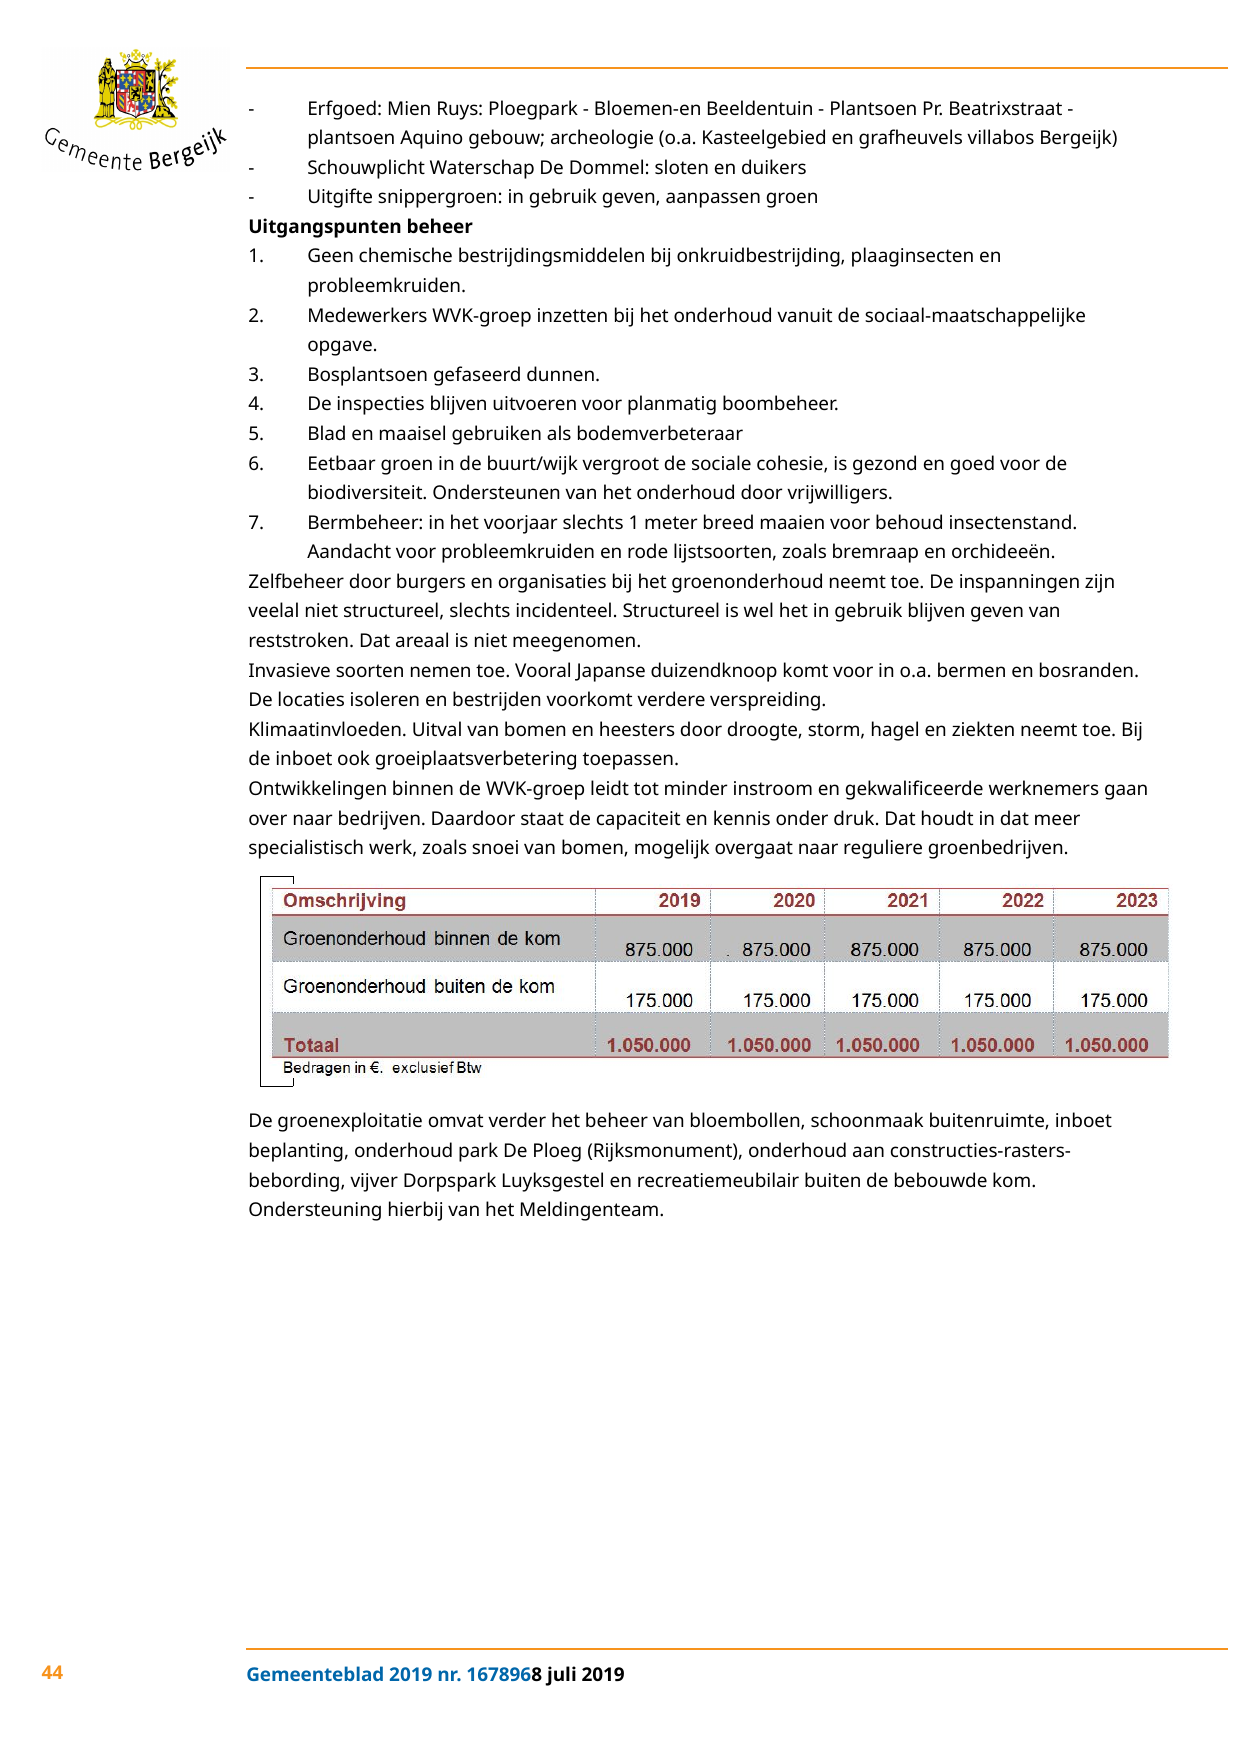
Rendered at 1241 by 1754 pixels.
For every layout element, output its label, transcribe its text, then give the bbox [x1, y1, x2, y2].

list Erfgoed: Mien Ruys: Ploegpark - Bloemen-en Beeldentuin - Plantsoen Pr. Beatrixstraat - plantsoen Aquino gebouw; archeologie (o.a. Kasteelgebied en grafheuvels villabos Bergeijk) [248, 95, 1152, 150]
picture [268, 884, 1173, 1078]
list Bermbeheer: in het voorjaar slechts 1 meter breed maaien voor behoud insectenstand. Aandacht voor probleemkruiden en rode lijstsoorten, zoals bremraap en orchideeën. [248, 509, 1152, 564]
text Klimaatinvloeden. Uitval van bomen en heesters door droogte, storm, hagel en ziekten neemt toe. Bij de inboet ook groeiplaatsverbetering toepassen. [248, 716, 1152, 771]
list Geen chemische bestrijdingsmiddelen bij onkruidbestrijding, plaaginsecten en probleemkruiden. [248, 243, 1152, 298]
list Eetbaar groen in de buurt/wijk vergroot de sociale cohesie, is gezond en goed voor de biodiversiteit. Ondersteunen van het onderhoud door vrijwilligers. [248, 450, 1152, 505]
text Invasieve soorten nemen toe. Vooral Japanse duizendknoop komt voor in o.a. bermen en bosranden. De locaties isoleren en bestrijden voorkomt verdere verspreiding. [248, 657, 1152, 712]
text De groenexploitatie omvat verder het beheer van bloembollen, schoonmaak buitenruimte, inboet beplanting, onderhoud park De Ploeg (Rijksmonument), onderhoud aan constructies-rasters-bebording, vijver Dorpspark Luyksgestel en recreatiemeubilair buiten de bebouwde kom. Ondersteuning hierbij van het Meldingenteam. [248, 1108, 1152, 1222]
list Schouwplicht Waterschap De Dommel: sloten en duikers [248, 154, 1152, 180]
list Uitgifte snippergroen: in gebruik geven, aanpassen groen [248, 183, 1152, 209]
list De inspecties blijven uitvoeren voor planmatig boombeheer. [248, 391, 1152, 416]
picture [41, 47, 231, 172]
text Zelfbeheer door burgers en organisaties bij het groenonderhoud neemt toe. De inspanningen zijn veelal niet structureel, slechts incidenteel. Structureel is wel het in gebruik blijven geven van reststroken. Dat areaal is niet meegenomen. [248, 568, 1152, 653]
text Uitgangspunten beheer [248, 213, 1152, 239]
list Medewerkers WVK-groep inzetten bij het onderhoud vanuit de sociaal-maatschappelijke opgave. [248, 302, 1152, 357]
text Ontwikkelingen binnen de WVK-groep leidt tot minder instroom en gekwalificeerde werknemers gaan over naar bedrijven. Daardoor staat de capaciteit en kennis onder druk. Dat houdt in dat meer specialistisch werk, zoals snoei van bomen, mogelijk overgaat naar reguliere groenbedrijven. [248, 775, 1152, 860]
list Bosplantsoen gefaseerd dunnen. [248, 361, 1152, 387]
list Blad en maaisel gebruiken als bodemverbeteraar [248, 420, 1152, 446]
